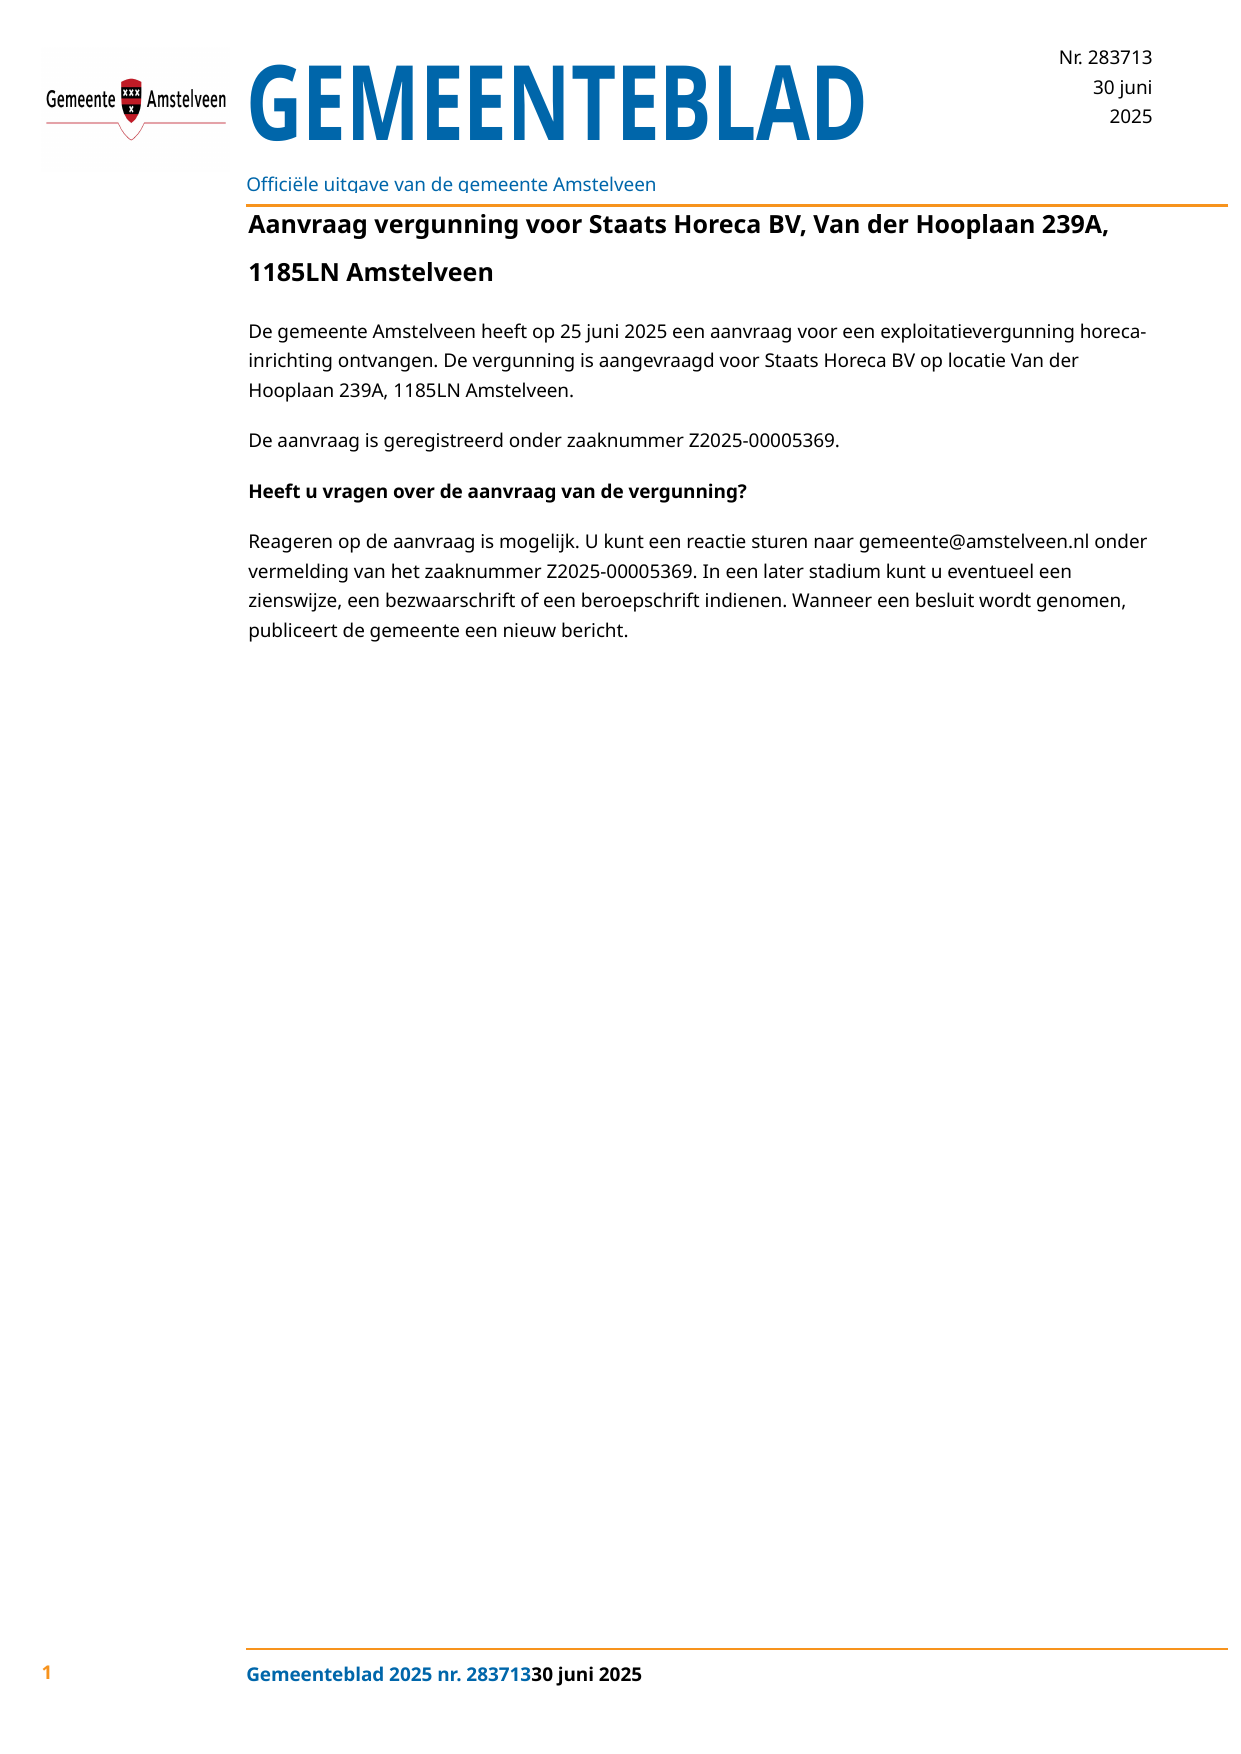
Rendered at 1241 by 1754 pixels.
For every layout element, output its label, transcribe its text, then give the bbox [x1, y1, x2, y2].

picture [41, 47, 231, 172]
text De gemeente Amstelveen heeft op 25 juni 2025 een aanvraag voor een exploitatievergunning horeca-inrichting ontvangen. De vergunning is aangevraagd voor Staats Horeca BV op locatie Van der Hooplaan 239A, 1185LN Amstelveen. [248, 318, 1152, 403]
text De aanvraag is geregistreerd onder zaaknummer Z2025-00005369. [248, 427, 1152, 453]
text Aanvraag vergunning voor Staats Horeca BV, Van der Hooplaan 239A, 1185LN Amstelveen [248, 207, 1152, 288]
text Heeft u vragen over de aanvraag van de vergunning? [248, 478, 1152, 504]
text Reageren op de aanvraag is mogelijk. U kunt een reactie sturen naar gemeente@amstelveen.nl onder vermelding van het zaaknummer Z2025-00005369. In een later stadium kunt u eventueel een zienswijze, een bezwaarschrift of een beroepschrift indienen. Wanneer een besluit wordt genomen, publiceert de gemeente een nieuw bericht. [248, 528, 1152, 643]
